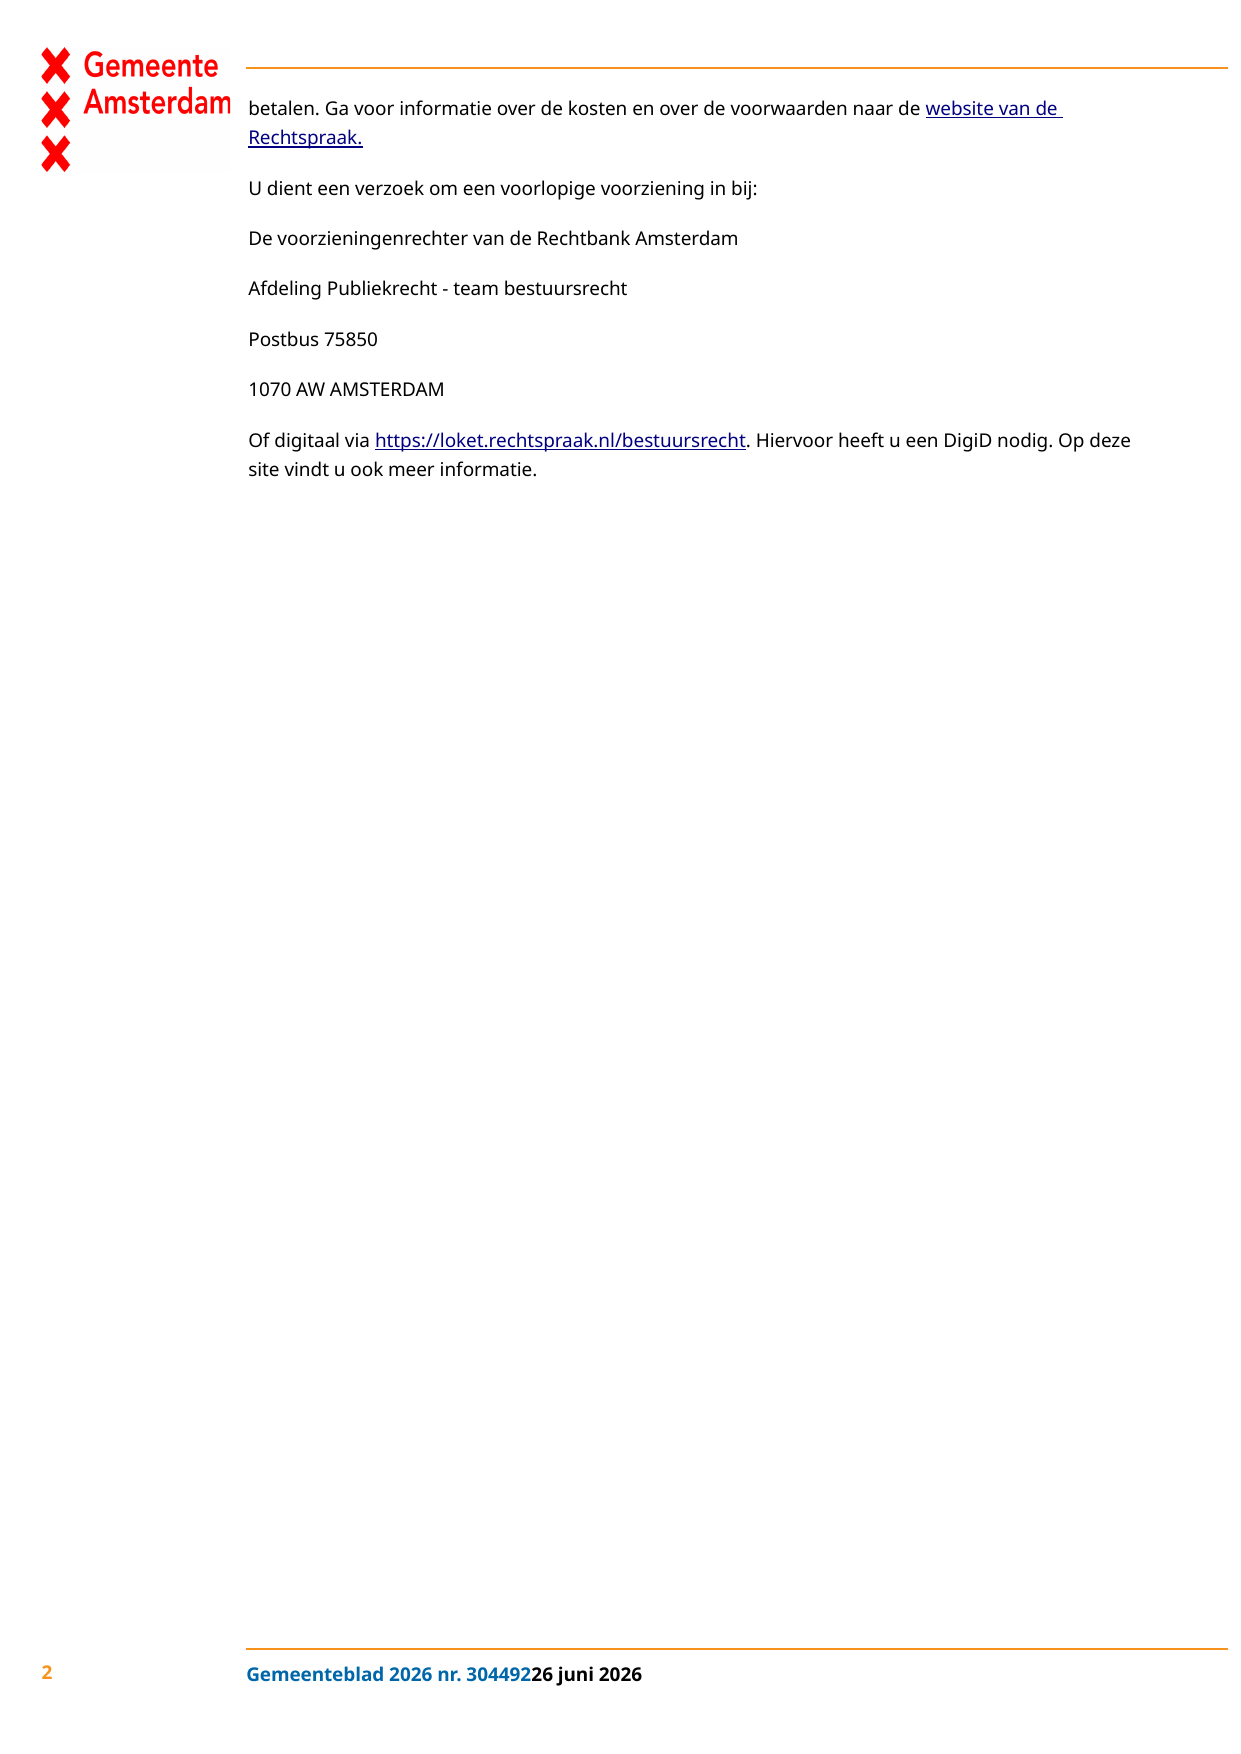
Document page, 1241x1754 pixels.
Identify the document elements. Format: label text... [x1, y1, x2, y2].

text Afdeling Publiekrecht - team bestuursrecht [248, 276, 1152, 301]
text 1070 AW AMSTERDAM [248, 376, 1152, 402]
text U dient een verzoek om een voorlopige voorziening in bij: [248, 175, 1152, 201]
text De voorzieningenrechter van de Rechtbank Amsterdam [248, 225, 1152, 251]
text Postbus 75850 [248, 326, 1152, 352]
text betalen. Ga voor informatie over de kosten en over de voorwaarden naar de website van de Rechtspraak. [248, 95, 1152, 150]
text Of digitaal via https://loket.rechtspraak.nl/bestuursrecht. Hiervoor heeft u een DigiD nodig. Op deze site vindt u ook meer informatie. [248, 427, 1152, 482]
picture [41, 47, 231, 172]
